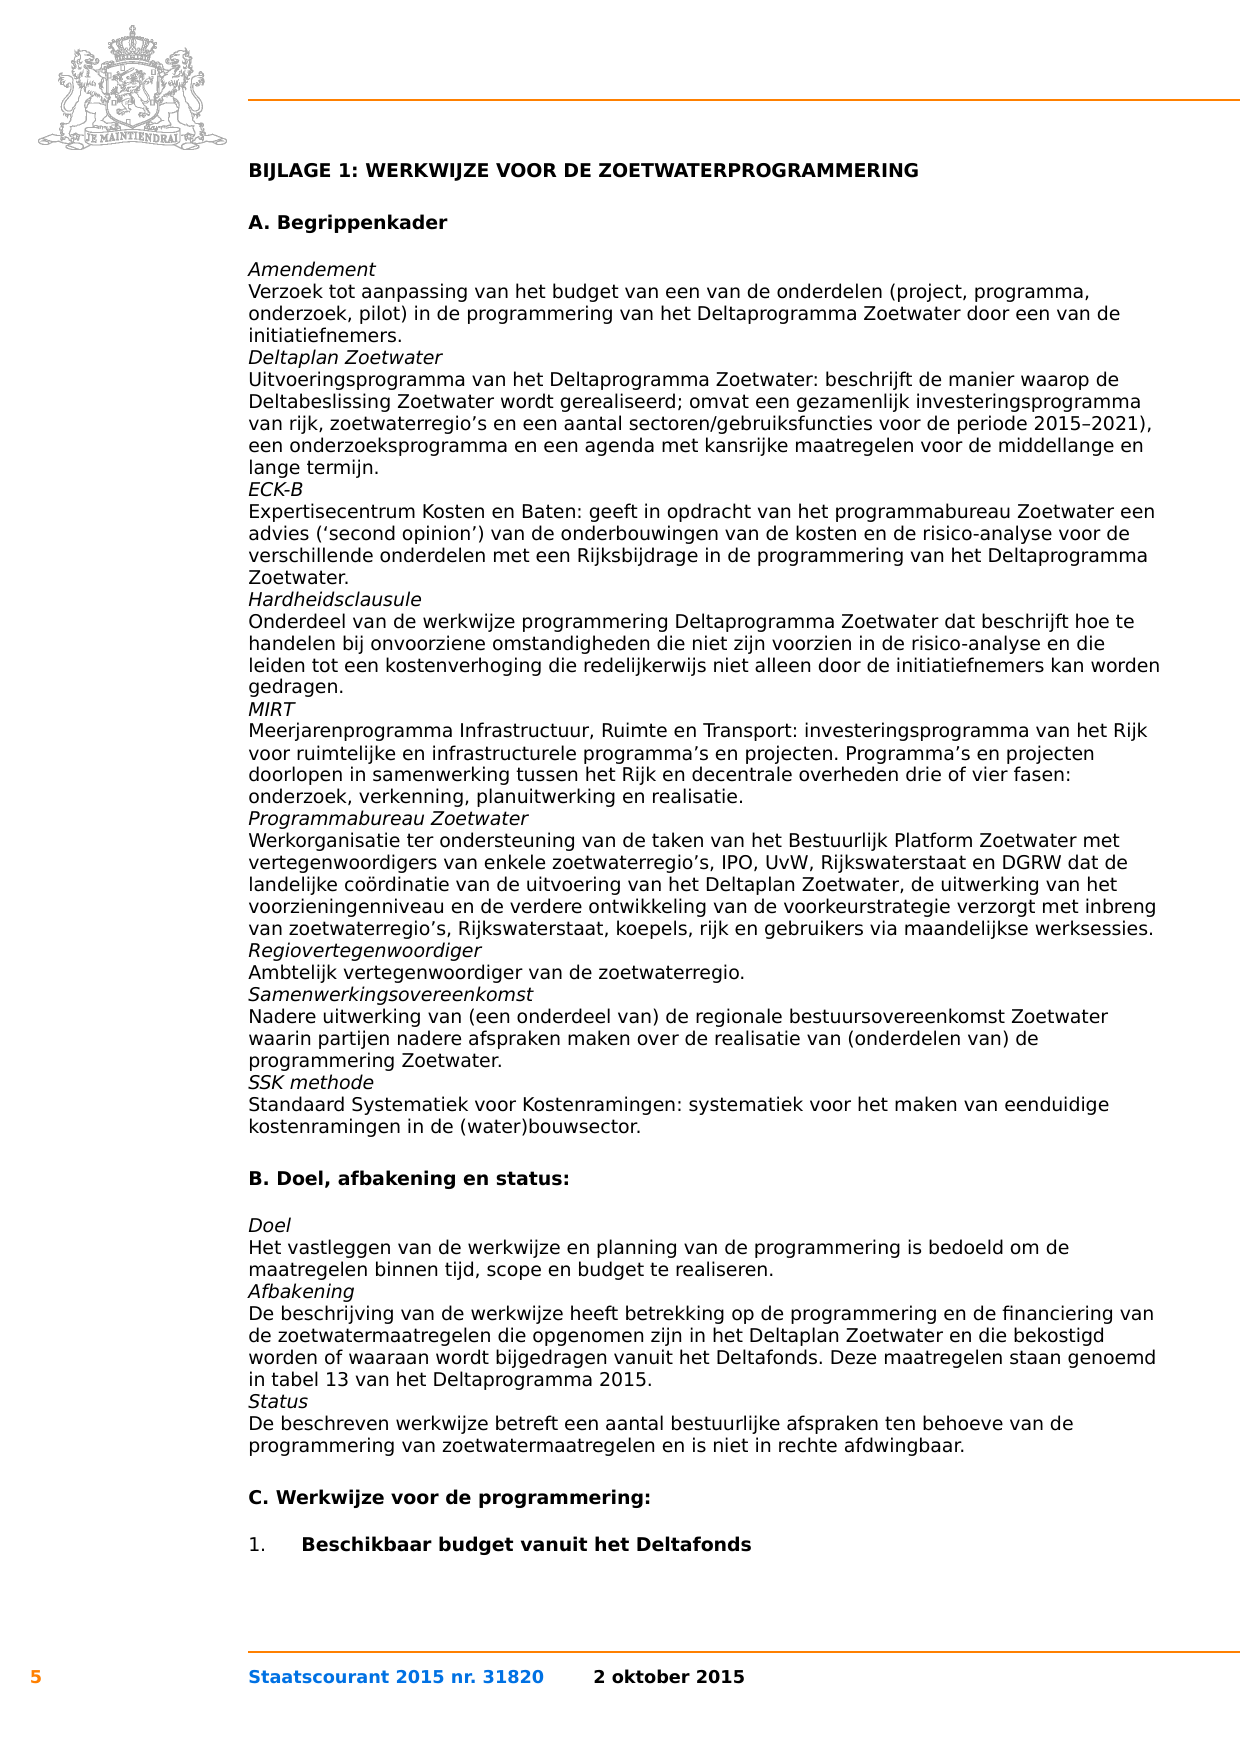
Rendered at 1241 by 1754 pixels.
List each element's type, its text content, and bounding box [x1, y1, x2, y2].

subtitle A. Begrippenkader [248, 212, 1163, 234]
text Regiovertegenwoordiger [248, 940, 1163, 962]
text De beschreven werkwijze betreft een aantal bestuurlijke afspraken ten behoeve van de programmering van zoetwatermaatregelen en is niet in rechte afdwingbaar. [248, 1413, 1163, 1457]
text Amendement [248, 259, 1163, 281]
text ECK-B [248, 479, 1163, 501]
text Het vastleggen van de werkwijze en planning van de programmering is bedoeld om de maatregelen binnen tijd, scope en budget te realiseren. [248, 1237, 1163, 1281]
text Verzoek tot aanpassing van het budget van een van de onderdelen (project, programma, onderzoek, pilot) in de programmering van het Deltaprogramma Zoetwater door een van de initiatiefnemers. [248, 281, 1163, 347]
text Nadere uitwerking van (een onderdeel van) de regionale bestuursovereenkomst Zoetwater waarin partijen nadere afspraken maken over de realisatie van (onderdelen van) de programmering Zoetwater. [248, 1006, 1163, 1072]
text Standaard Systematiek voor Kostenramingen: systematiek voor het maken van eenduidige kostenramingen in de (water)bouwsector. [248, 1094, 1163, 1138]
text SSK methode [248, 1072, 1163, 1094]
text Deltaplan Zoetwater [248, 347, 1163, 369]
text MIRT [248, 698, 1163, 720]
text Hardheidsclausule [248, 588, 1163, 611]
text Onderdeel van de werkwijze programmering Deltaprogramma Zoetwater dat beschrijft hoe te handelen bij onvoorziene omstandigheden die niet zijn voorzien in de risico-analyse en die leiden tot een kostenverhoging die redelijkerwijs niet alleen door de initiatiefnemers kan worden gedragen. [248, 611, 1163, 698]
text Programmabureau Zoetwater [248, 808, 1163, 830]
text Ambtelijk vertegenwoordiger van de zoetwaterregio. [248, 962, 1163, 984]
text Meerjarenprogramma Infrastructuur, Ruimte en Transport: investeringsprogramma van het Rijk voor ruimtelijke en infrastructurele programma’s en projecten. Programma’s en projecten doorlopen in samenwerking tussen het Rijk en decentrale overheden drie of vier fasen: onderzoek, verkenning, planuitwerking en realisatie. [248, 720, 1163, 808]
text Status [248, 1391, 1163, 1413]
text De beschrijving van de werkwijze heeft betrekking op de programmering en de financiering van de zoetwatermaatregelen die opgenomen zijn in het Deltaplan Zoetwater en die bekostigd worden of waaraan wordt bijgedragen vanuit het Deltafonds. Deze maatregelen staan genoemd in tabel 13 van het Deltaprogramma 2015. [248, 1303, 1163, 1391]
text 1. Beschikbaar budget vanuit het Deltafonds [248, 1534, 1163, 1556]
text Uitvoeringsprogramma van het Deltaprogramma Zoetwater: beschrijft de manier waarop de Deltabeslissing Zoetwater wordt gerealiseerd; omvat een gezamenlijk investeringsprogramma van rijk, zoetwaterregio’s en een aantal sectoren/gebruiksfuncties voor de periode 2015–2021), een onderzoeksprogramma en een agenda met kansrijke maatregelen voor de middellange en lange termijn. [248, 369, 1163, 479]
text Afbakening [248, 1281, 1163, 1303]
text Doel [248, 1215, 1163, 1237]
subtitle B. Doel, afbakening en status: [248, 1168, 1163, 1190]
picture [38, 25, 227, 150]
text Werkorganisatie ter ondersteuning van de taken van het Bestuurlijk Platform Zoetwater met vertegenwoordigers van enkele zoetwaterregio’s, IPO, UvW, Rijkswaterstaat en DGRW dat de landelijke coördinatie van de uitvoering van het Deltaplan Zoetwater, de uitwerking van het voorzieningenniveau en de verdere ontwikkeling van de voorkeurstrategie verzorgt met inbreng van zoetwaterregio’s, Rijkswaterstaat, koepels, rijk en gebruikers via maandelijkse werksessies. [248, 830, 1163, 940]
text Samenwerkingsovereenkomst [248, 984, 1163, 1006]
text Expertisecentrum Kosten en Baten: geeft in opdracht van het programmabureau Zoetwater een advies (‘second opinion’) van de onderbouwingen van de kosten en de risico-analyse voor de verschillende onderdelen met een Rijksbijdrage in de programmering van het Deltaprogramma Zoetwater. [248, 501, 1163, 588]
subtitle BIJLAGE 1: WERKWIJZE VOOR DE ZOETWATERPROGRAMMERING [248, 160, 1163, 182]
subtitle C. Werkwijze voor de programmering: [248, 1487, 1163, 1509]
